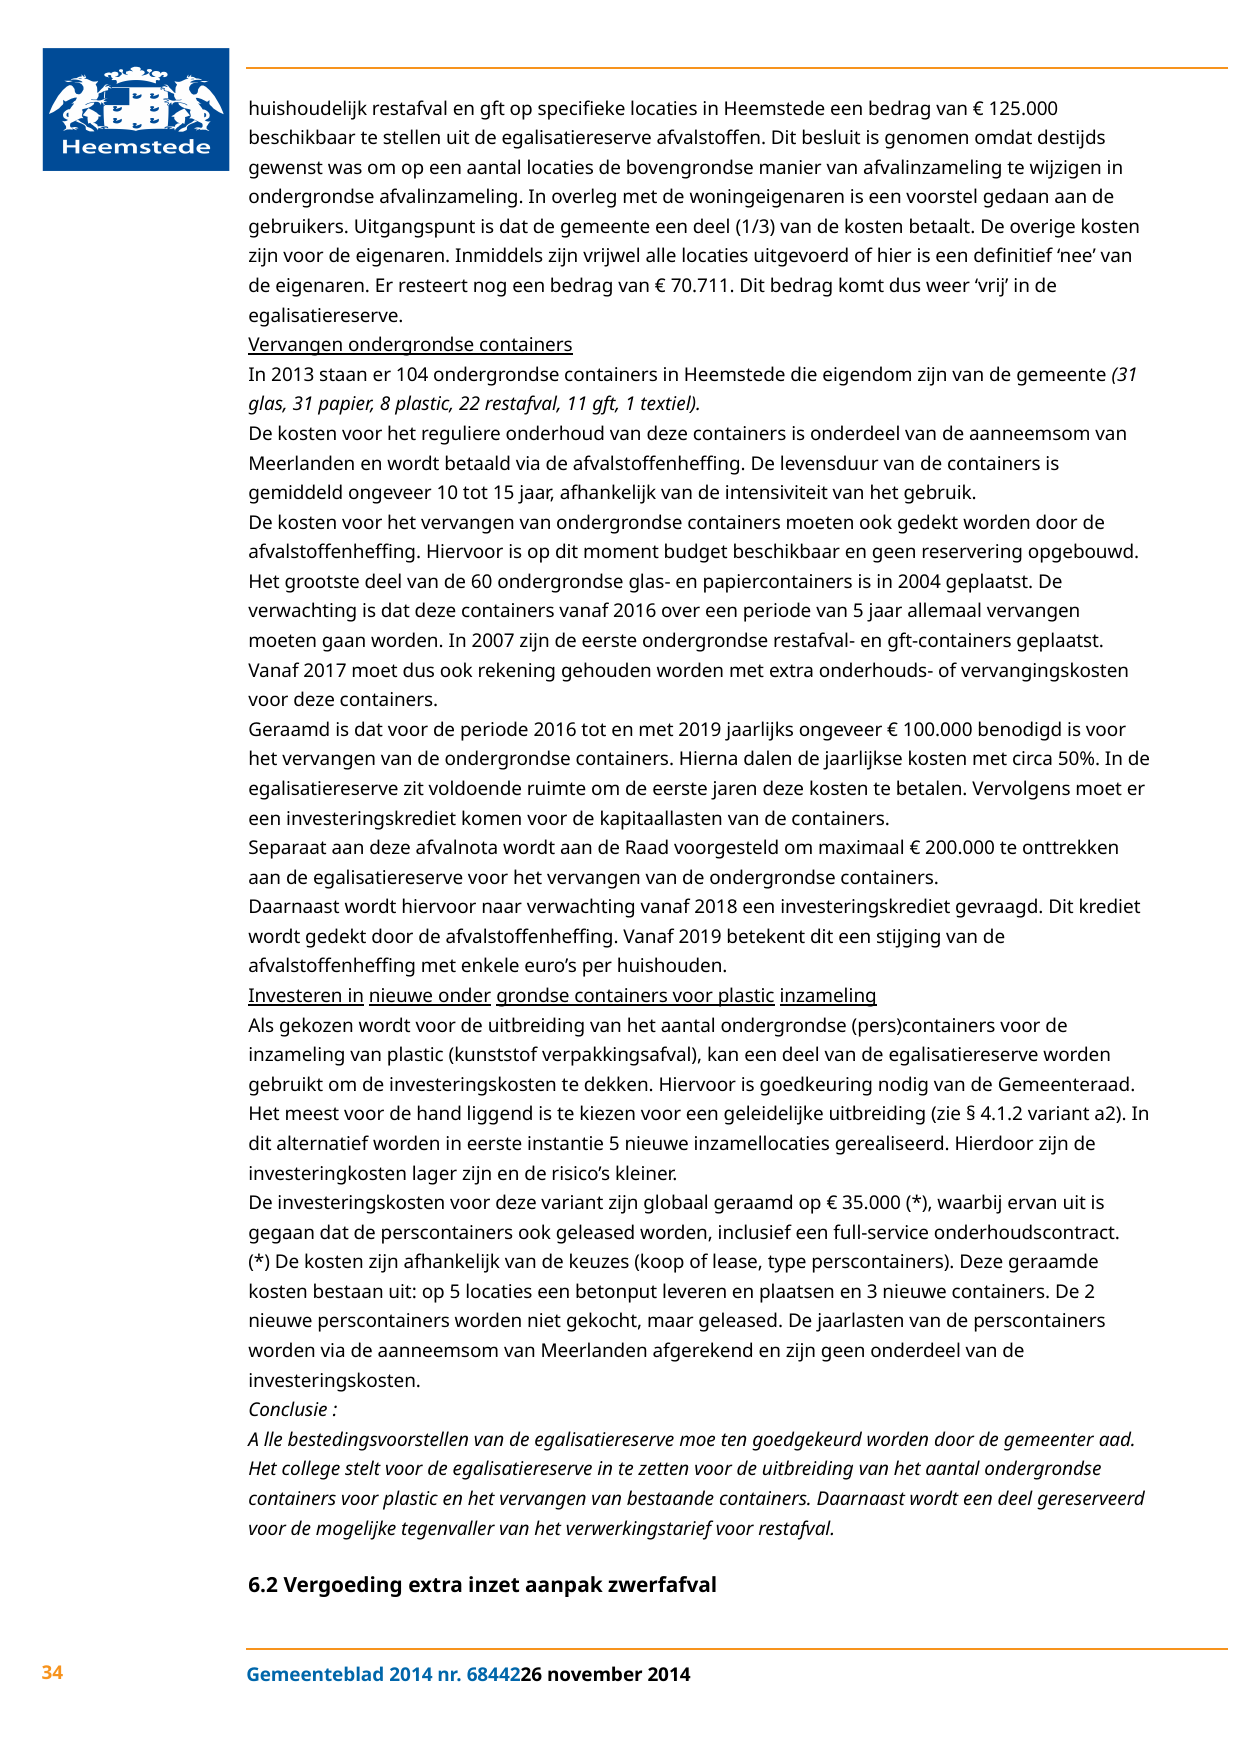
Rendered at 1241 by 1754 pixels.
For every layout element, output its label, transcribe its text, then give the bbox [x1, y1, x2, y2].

text Vervangen ondergrondse containers [248, 331, 1152, 357]
text Investeren in nieuwe onder grondse containers voor plastic inzameling [248, 982, 1152, 1008]
text Conclusie : [248, 1396, 1152, 1422]
picture [41, 47, 231, 172]
text (*) De kosten zijn afhankelijk van de keuzes (koop of lease, type perscontainers). Deze geraamde kosten bestaan uit: op 5 locaties een betonput leveren en plaatsen en 3 nieuwe containers. De 2 nieuwe perscontainers worden niet gekocht, maar geleased. De jaarlasten van de perscontainers worden via de aanneemsom van Meerlanden afgerekend en zijn geen onderdeel van de investeringskosten. [248, 1248, 1152, 1393]
text De investeringskosten voor deze variant zijn globaal geraamd op € 35.000 (*), waarbij ervan uit is gegaan dat de perscontainers ook geleased worden, inclusief een full-service onderhoudscontract. [248, 1189, 1152, 1245]
text Het meest voor de hand liggend is te kiezen voor een geleidelijke uitbreiding (zie § 4.1.2 variant a2). In dit alternatief worden in eerste instantie 5 nieuwe inzamellocaties gerealiseerd. Hierdoor zijn de investeringkosten lager zijn en de risico’s kleiner. [248, 1101, 1152, 1186]
text Als gekozen wordt voor de uitbreiding van het aantal ondergrondse (pers)containers voor de inzameling van plastic (kunststof verpakkingsafval), kan een deel van de egalisatiereserve worden gebruikt om de investeringskosten te dekken. Hiervoor is goedkeuring nodig van de Gemeenteraad. [248, 1012, 1152, 1097]
text huishoudelijk restafval en gft op specifieke locaties in Heemstede een bedrag van € 125.000 beschikbaar te stellen uit de egalisatiereserve afvalstoffen. Dit besluit is genomen omdat destijds gewenst was om op een aantal locaties de bovengrondse manier van afvalinzameling te wijzigen in ondergrondse afvalinzameling. In overleg met de woningeigenaren is een voorstel gedaan aan de gebruikers. Uitgangspunt is dat de gemeente een deel (1/3) van de kosten betaalt. De overige kosten zijn voor de eigenaren. Inmiddels zijn vrijwel alle locaties uitgevoerd of hier is een definitief ‘nee’ van de eigenaren. Er resteert nog een bedrag van € 70.711. Dit bedrag komt dus weer ‘vrij’ in de egalisatiereserve. [248, 95, 1152, 328]
text In 2013 staan er 104 ondergrondse containers in Heemstede die eigendom zijn van de gemeente (31 glas, 31 papier, 8 plastic, 22 restafval, 11 gft, 1 textiel). [248, 361, 1152, 416]
text 6.2 Vergoeding extra inzet aanpak zwerfafval [248, 1570, 1152, 1598]
text Separaat aan deze afvalnota wordt aan de Raad voorgesteld om maximaal € 200.000 te onttrekken aan de egalisatiereserve voor het vervangen van de ondergrondse containers. [248, 834, 1152, 890]
text A lle bestedingsvoorstellen van de egalisatiereserve moe ten goedgekeurd worden door de gemeenter aad. Het college stelt voor de egalisatiereserve in te zetten voor de uitbreiding van het aantal ondergrondse containers voor plastic en het vervangen van bestaande containers. Daarnaast wordt een deel gereserveerd voor de mogelijke tegenvaller van het verwerkingstarief voor restafval. [248, 1426, 1152, 1541]
text Het grootste deel van de 60 ondergrondse glas- en papiercontainers is in 2004 geplaatst. De verwachting is dat deze containers vanaf 2016 over een periode van 5 jaar allemaal vervangen moeten gaan worden. In 2007 zijn de eerste ondergrondse restafval- en gft-containers geplaatst. Vanaf 2017 moet dus ook rekening gehouden worden met extra onderhouds- of vervangingskosten voor deze containers. [248, 568, 1152, 712]
text De kosten voor het vervangen van ondergrondse containers moeten ook gedekt worden door de afvalstoffenheffing. Hiervoor is op dit moment budget beschikbaar en geen reservering opgebouwd. [248, 509, 1152, 564]
text Daarnaast wordt hiervoor naar verwachting vanaf 2018 een investeringskrediet gevraagd. Dit krediet wordt gedekt door de afvalstoffenheffing. Vanaf 2019 betekent dit een stijging van de afvalstoffenheffing met enkele euro’s per huishouden. [248, 893, 1152, 978]
text De kosten voor het reguliere onderhoud van deze containers is onderdeel van de aanneemsom van Meerlanden en wordt betaald via de afvalstoffenheffing. De levensduur van de containers is gemiddeld ongeveer 10 tot 15 jaar, afhankelijk van de intensiviteit van het gebruik. [248, 420, 1152, 505]
text Geraamd is dat voor de periode 2016 tot en met 2019 jaarlijks ongeveer € 100.000 benodigd is voor het vervangen van de ondergrondse containers. Hierna dalen de jaarlijkse kosten met circa 50%. In de egalisatiereserve zit voldoende ruimte om de eerste jaren deze kosten te betalen. Vervolgens moet er een investeringskrediet komen voor de kapitaallasten van de containers. [248, 716, 1152, 831]
